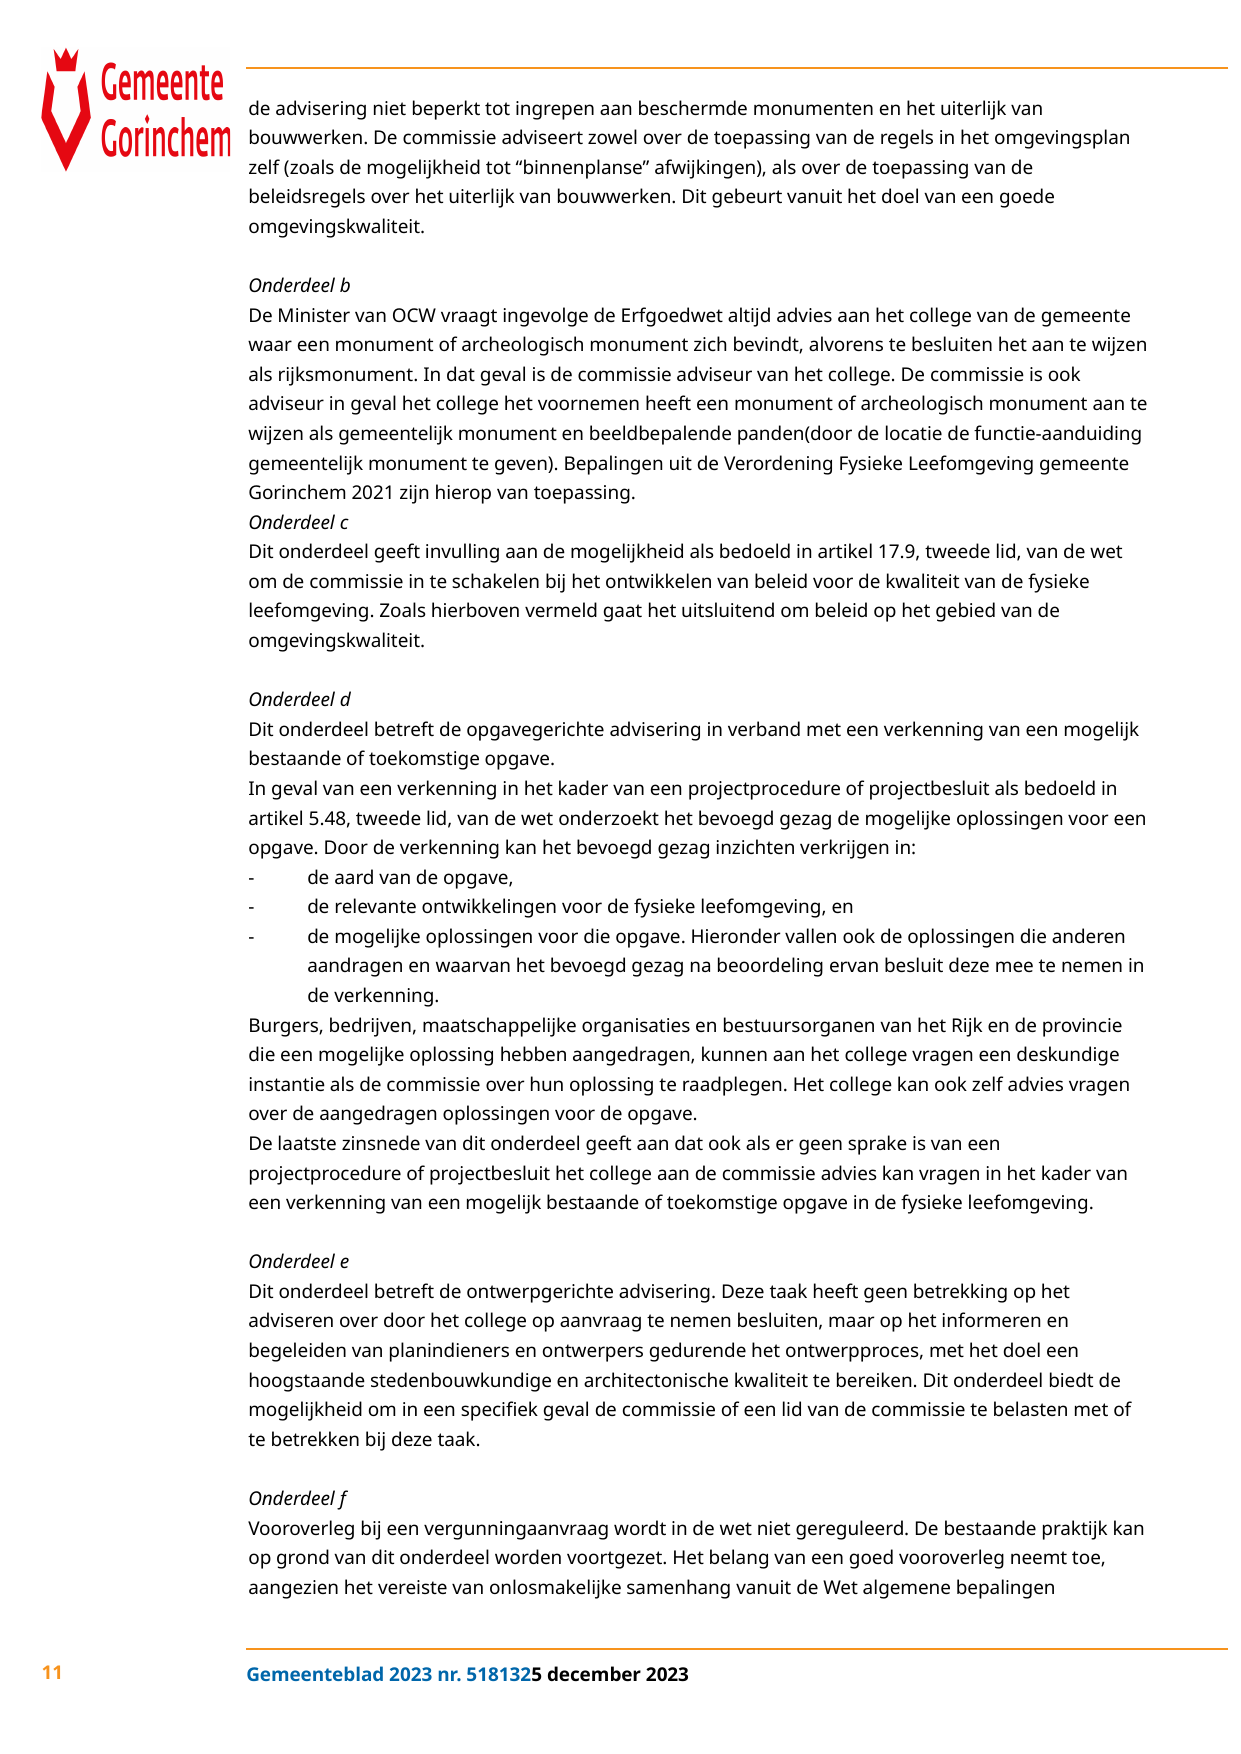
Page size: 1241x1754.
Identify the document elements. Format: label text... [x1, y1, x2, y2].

text Dit onderdeel geeft invulling aan de mogelijkheid als bedoeld in artikel 17.9, tweede lid, van de wet om de commissie in te schakelen bij het ontwikkelen van beleid voor de kwaliteit van de fysieke leefomgeving. Zoals hierboven vermeld gaat het uitsluitend om beleid op het gebied van de omgevingskwaliteit. [248, 538, 1152, 653]
text Onderdeel c [248, 509, 1152, 535]
list de aard van de opgave, [248, 864, 1152, 890]
text Onderdeel f [248, 1485, 1152, 1511]
text Onderdeel e [248, 1248, 1152, 1274]
text Dit onderdeel betreft de opgavegerichte advisering in verband met een verkenning van een mogelijk bestaande of toekomstige opgave. [248, 716, 1152, 771]
text Dit onderdeel betreft de ontwerpgerichte advisering. Deze taak heeft geen betrekking op het adviseren over door het college op aanvraag te nemen besluiten, maar op het informeren en begeleiden van planindieners en ontwerpers gedurende het ontwerpproces, met het doel een hoogstaande stedenbouwkundige en architectonische kwaliteit te bereiken. Dit onderdeel biedt de mogelijkheid om in een specifiek geval de commissie of een lid van de commissie te belasten met of te betrekken bij deze taak. [248, 1278, 1152, 1452]
text Onderdeel d [248, 686, 1152, 712]
text de advisering niet beperkt tot ingrepen aan beschermde monumenten en het uiterlijk van bouwwerken. De commissie adviseert zowel over de toepassing van de regels in het omgevingsplan zelf (zoals de mogelijkheid tot “binnenplanse” afwijkingen), als over de toepassing van de beleidsregels over het uiterlijk van bouwwerken. Dit gebeurt vanuit het doel van een goede omgevingskwaliteit. [248, 95, 1152, 239]
list de relevante ontwikkelingen voor de fysieke leefomgeving, en [248, 893, 1152, 919]
text In geval van een verkenning in het kader van een projectprocedure of projectbesluit als bedoeld in artikel 5.48, tweede lid, van de wet onderzoekt het bevoegd gezag de mogelijke oplossingen voor een opgave. Door de verkenning kan het bevoegd gezag inzichten verkrijgen in: [248, 775, 1152, 860]
picture [41, 47, 231, 172]
text Burgers, bedrijven, maatschappelijke organisaties en bestuursorganen van het Rijk en de provincie die een mogelijke oplossing hebben aangedragen, kunnen aan het college vragen een deskundige instantie als de commissie over hun oplossing te raadplegen. Het college kan ook zelf advies vragen over de aangedragen oplossingen voor de opgave. [248, 1012, 1152, 1126]
text Onderdeel b [248, 272, 1152, 298]
list de mogelijke oplossingen voor die opgave. Hieronder vallen ook de oplossingen die anderen aandragen en waarvan het bevoegd gezag na beoordeling ervan besluit deze mee te nemen in de verkenning. [248, 923, 1152, 1008]
text Vooroverleg bij een vergunningaanvraag wordt in de wet niet gereguleerd. De bestaande praktijk kan op grond van dit onderdeel worden voortgezet. Het belang van een goed vooroverleg neemt toe, aangezien het vereiste van onlosmakelijke samenhang vanuit de Wet algemene bepalingen [248, 1515, 1152, 1600]
text De Minister van OCW vraagt ingevolge de Erfgoedwet altijd advies aan het college van de gemeente waar een monument of archeologisch monument zich bevindt, alvorens te besluiten het aan te wijzen als rijksmonument. In dat geval is de commissie adviseur van het college. De commissie is ook adviseur in geval het college het voornemen heeft een monument of archeologisch monument aan te wijzen als gemeentelijk monument en beeldbepalende panden(door de locatie de functie-aanduiding gemeentelijk monument te geven). Bepalingen uit de Verordening Fysieke Leefomgeving gemeente Gorinchem 2021 zijn hierop van toepassing. [248, 302, 1152, 505]
text De laatste zinsnede van dit onderdeel geeft aan dat ook als er geen sprake is van een projectprocedure of projectbesluit het college aan de commissie advies kan vragen in het kader van een verkenning van een mogelijk bestaande of toekomstige opgave in de fysieke leefomgeving. [248, 1130, 1152, 1215]
